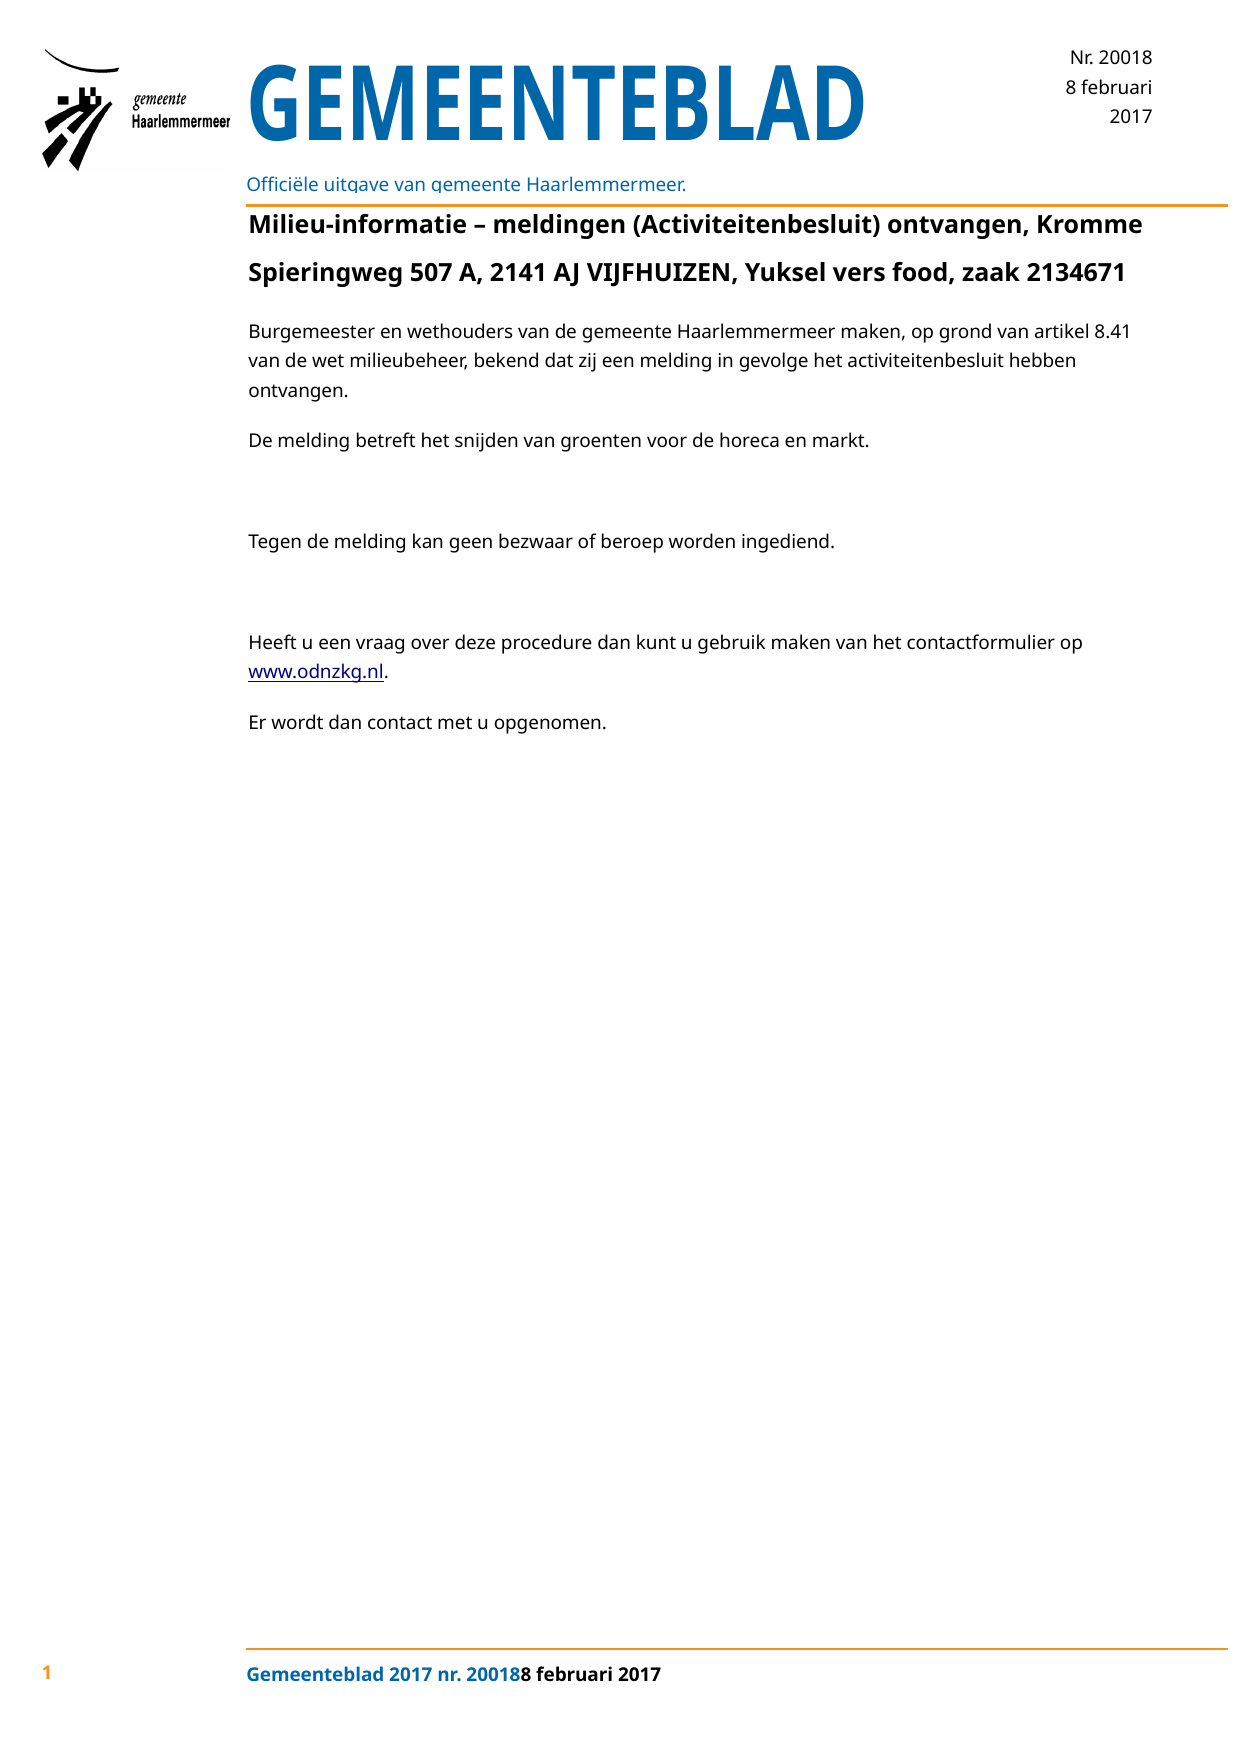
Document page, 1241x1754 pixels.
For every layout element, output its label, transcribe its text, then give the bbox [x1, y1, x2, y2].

picture [41, 47, 231, 172]
text Tegen de melding kan geen bezwaar of beroep worden ingediend. [248, 528, 1152, 554]
text Burgemeester en wethouders van de gemeente Haarlemmermeer maken, op grond van artikel 8.41 van de wet milieubeheer, bekend dat zij een melding in gevolge het activiteitenbesluit hebben ontvangen. [248, 318, 1152, 403]
text Milieu-informatie – meldingen (Activiteitenbesluit) ontvangen, Kromme Spieringweg 507 A, 2141 AJ VIJFHUIZEN, Yuksel vers food, zaak 2134671 [248, 207, 1152, 288]
text De melding betreft het snijden van groenten voor de horeca en markt. [248, 427, 1152, 453]
text Heeft u een vraag over deze procedure dan kunt u gebruik maken van het contactformulier op www.odnzkg.nl. [248, 629, 1152, 684]
text Er wordt dan contact met u opgenomen. [248, 709, 1152, 735]
